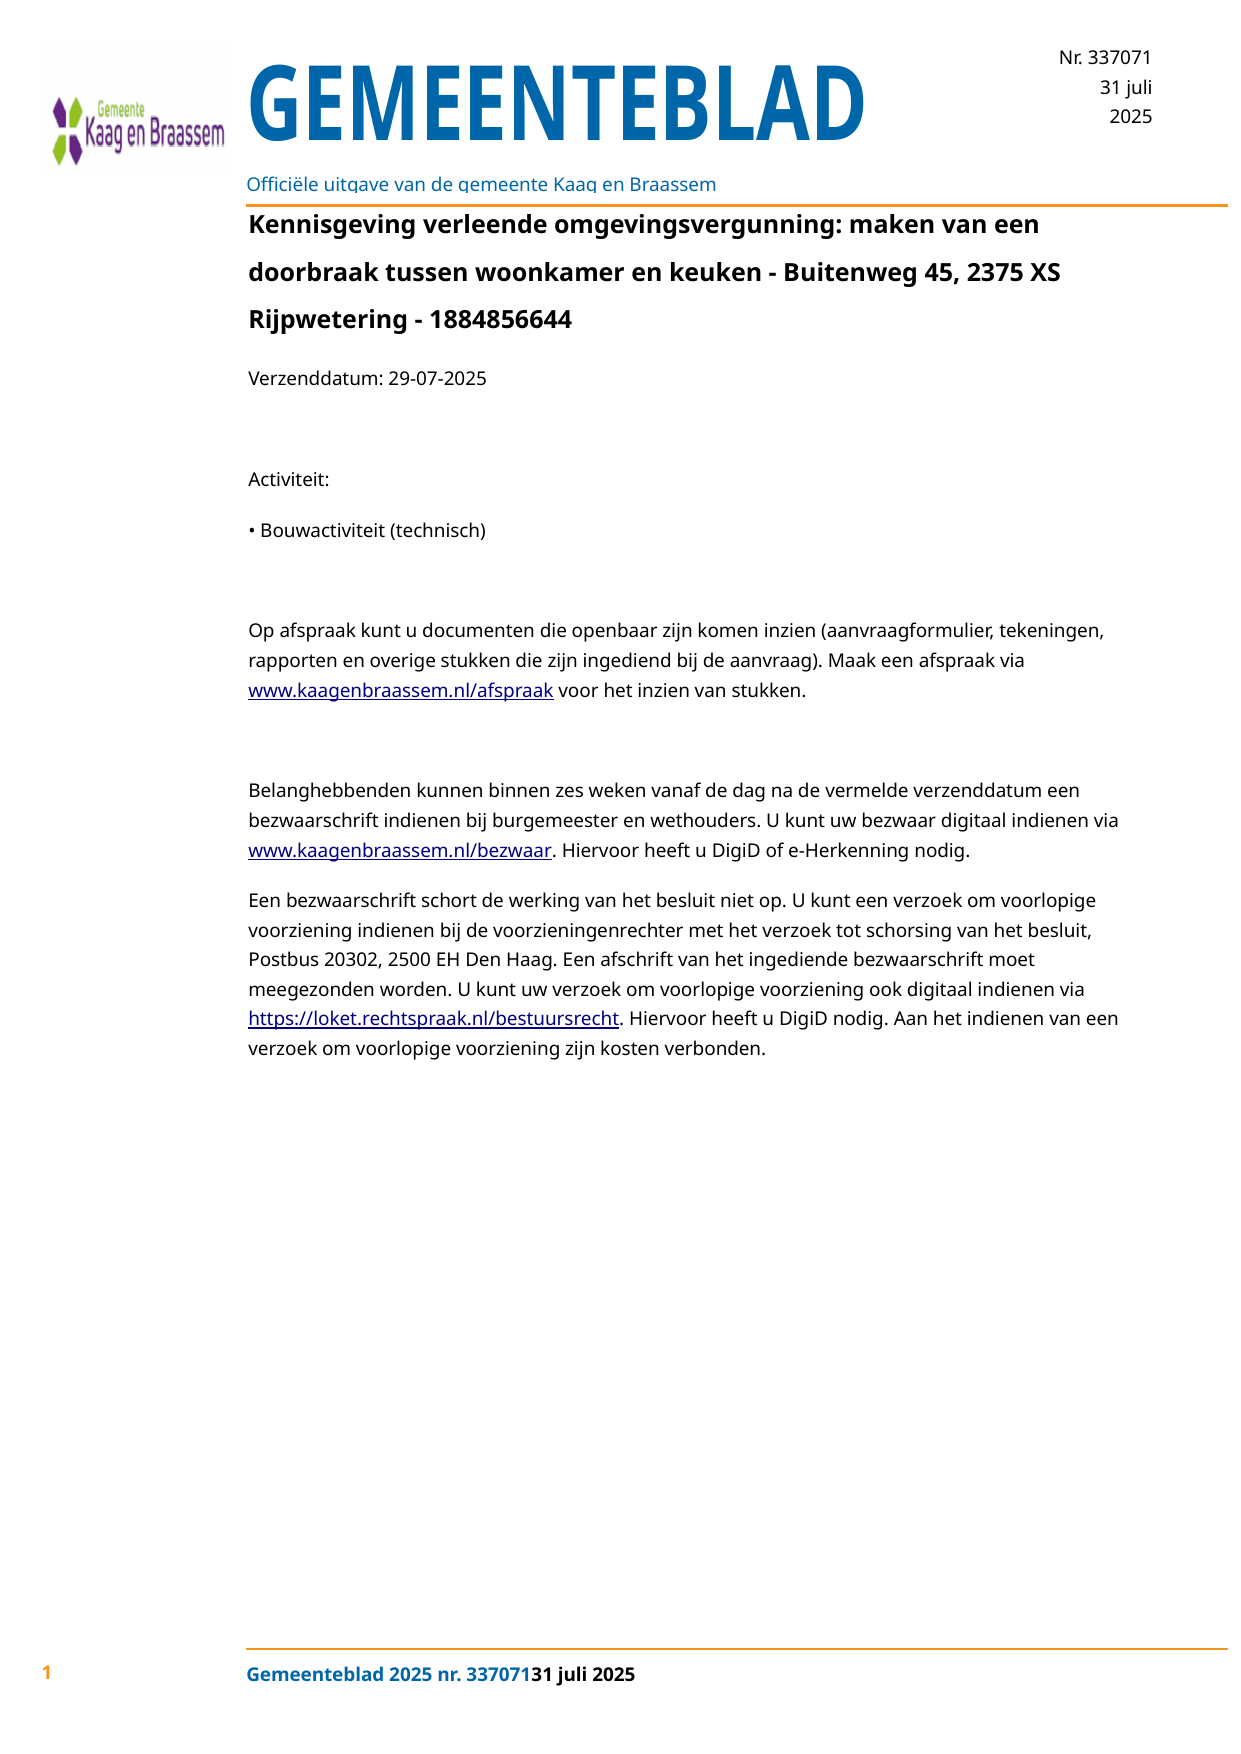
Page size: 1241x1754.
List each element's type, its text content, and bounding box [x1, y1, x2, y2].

text Activiteit: [248, 466, 1152, 492]
text Op afspraak kunt u documenten die openbaar zijn komen inzien (aanvraagformulier, tekeningen, rapporten en overige stukken die zijn ingediend bij de aanvraag). Maak een afspraak via www.kaagenbraassem.nl/afspraak voor het inzien van stukken. [248, 618, 1152, 702]
text Een bezwaarschrift schort de werking van het besluit niet op. U kunt een verzoek om voorlopige voorziening indienen bij de voorzieningenrechter met het verzoek tot schorsing van het besluit, Postbus 20302, 2500 EH Den Haag. Een afschrift van het ingediende bezwaarschrift moet meegezonden worden. U kunt uw verzoek om voorlopige voorziening ook digitaal indienen via https://loket.rechtspraak.nl/bestuursrecht. Hiervoor heeft u DigiD nodig. Aan het indienen van een verzoek om voorlopige voorziening zijn kosten verbonden. [248, 887, 1152, 1061]
text • Bouwactiviteit (technisch) [248, 517, 1152, 542]
text Kennisgeving verleende omgevingsvergunning: maken van een doorbraak tussen woonkamer en keuken - Buitenweg 45, 2375 XS Rijpwetering - 1884856644 [248, 207, 1152, 336]
picture [41, 47, 231, 172]
text Belanghebbenden kunnen binnen zes weken vanaf de dag na de vermelde verzenddatum een bezwaarschrift indienen bij burgemeester en wethouders. U kunt uw bezwaar digitaal indienen via www.kaagenbraassem.nl/bezwaar. Hiervoor heeft u DigiD of e-Herkenning nodig. [248, 778, 1152, 862]
text Verzenddatum: 29-07-2025 [248, 366, 1152, 391]
